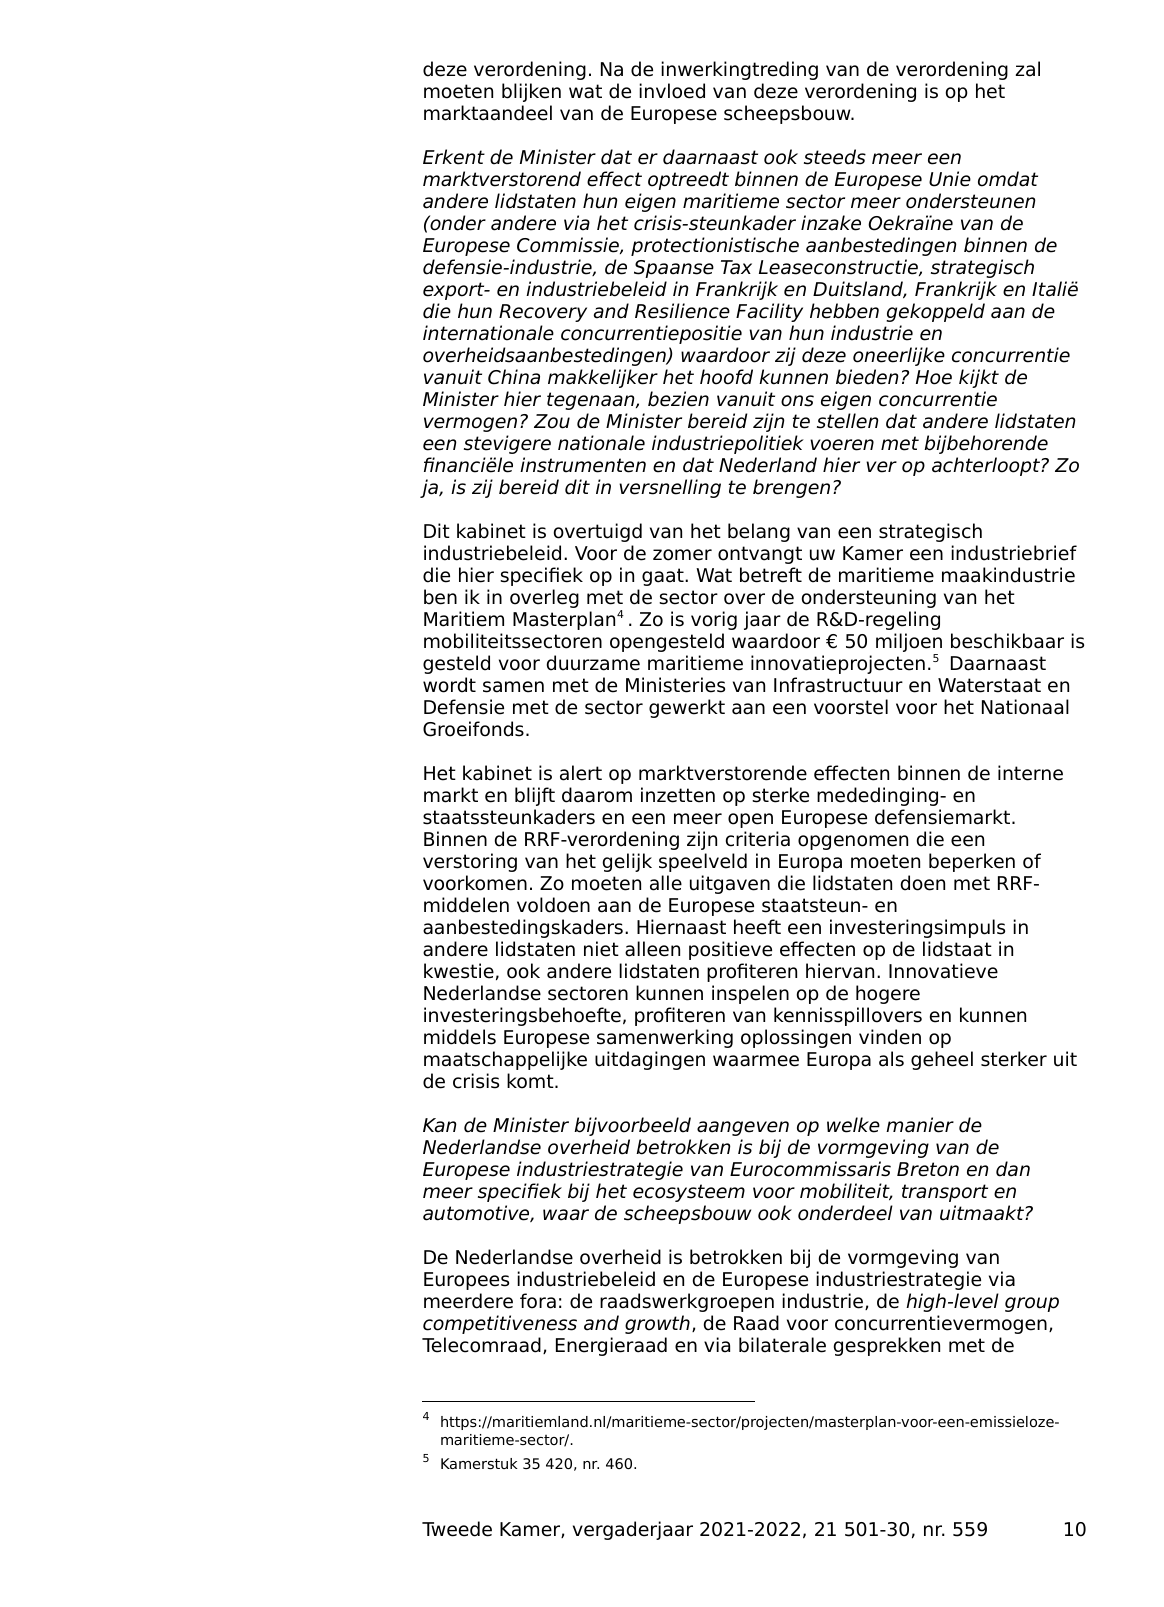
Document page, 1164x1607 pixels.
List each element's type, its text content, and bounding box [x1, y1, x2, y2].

text deze verordening. Na de inwerkingtreding van de verordening zal moeten blijken wat de invloed van deze verordening is op het marktaandeel van de Europese scheepsbouw. [422, 59, 1087, 125]
text Het kabinet is alert op marktverstorende effecten binnen de interne markt en blijft daarom inzetten op sterke mededinging- en staatssteunkaders en een meer open Europese defensiemarkt. Binnen de RRF-verordening zijn criteria opgenomen die een verstoring van het gelijk speelveld in Europa moeten beperken of voorkomen. Zo moeten alle uitgaven die lidstaten doen met RRF-middelen voldoen aan de Europese staatsteun- en aanbestedingskaders. Hiernaast heeft een investeringsimpuls in andere lidstaten niet alleen positieve effecten op de lidstaat in kwestie, ook andere lidstaten profiteren hiervan. Innovatieve Nederlandse sectoren kunnen inspelen op de hogere investeringsbehoefte, profiteren van kennisspillovers en kunnen middels Europese samenwerking oplossingen vinden op maatschappelijke uitdagingen waarmee Europa als geheel sterker uit de crisis komt. [422, 763, 1087, 1093]
text Erkent de Minister dat er daarnaast ook steeds meer een marktverstorend effect optreedt binnen de Europese Unie omdat andere lidstaten hun eigen maritieme sector meer ondersteunen (onder andere via het crisis-steunkader inzake Oekraïne van de Europese Commissie, protectionistische aanbestedingen binnen de defensie-industrie, de Spaanse Tax Leaseconstructie, strategisch export- en industriebeleid in Frankrijk en Duitsland, Frankrijk en Italië die hun Recovery and Resilience Facility hebben gekoppeld aan de internationale concurrentiepositie van hun industrie en overheidsaanbestedingen) waardoor zij deze oneerlijke concurrentie vanuit China makkelijker het hoofd kunnen bieden? Hoe kijkt de Minister hier tegenaan, bezien vanuit ons eigen concurrentie vermogen? Zou de Minister bereid zijn te stellen dat andere lidstaten een stevigere nationale industriepolitiek voeren met bijbehorende financiële instrumenten en dat Nederland hier ver op achterloopt? Zo ja, is zij bereid dit in versnelling te brengen? [422, 147, 1087, 499]
text Kan de Minister bijvoorbeeld aangeven op welke manier de Nederlandse overheid betrokken is bij de vormgeving van de Europese industriestrategie van Eurocommissaris Breton en dan meer specifiek bij het ecosysteem voor mobiliteit, transport en automotive, waar de scheepsbouw ook onderdeel van uitmaakt? [422, 1115, 1087, 1225]
text Kamerstuk 35 420, nr. 460. [422, 1452, 1087, 1474]
text De Nederlandse overheid is betrokken bij de vormgeving van Europees industriebeleid en de Europese industriestrategie via meerdere fora: de raadswerkgroepen industrie, de high-level group competitiveness and growth, de Raad voor concurrentievermogen, Telecomraad, Energieraad en via bilaterale gesprekken met de [422, 1247, 1087, 1357]
text https://maritiemland.nl/maritieme-sector/projecten/masterplan-voor-een-emissieloze-maritieme-sector/. [422, 1410, 1087, 1449]
text Dit kabinet is overtuigd van het belang van een strategisch industriebeleid. Voor de zomer ontvangt uw Kamer een industriebrief die hier specifiek op in gaat. Wat betreft de maritieme maakindustrie ben ik in overleg met de sector over de ondersteuning van het Maritiem Masterplan. Zo is vorig jaar de R&D-regeling mobiliteitssectoren opengesteld waardoor € 50 miljoen beschikbaar is gesteld voor duurzame maritieme innovatieprojecten. Daarnaast wordt samen met de Ministeries van Infrastructuur en Waterstaat en Defensie met de sector gewerkt aan een voorstel voor het Nationaal Groeifonds. [422, 521, 1087, 741]
